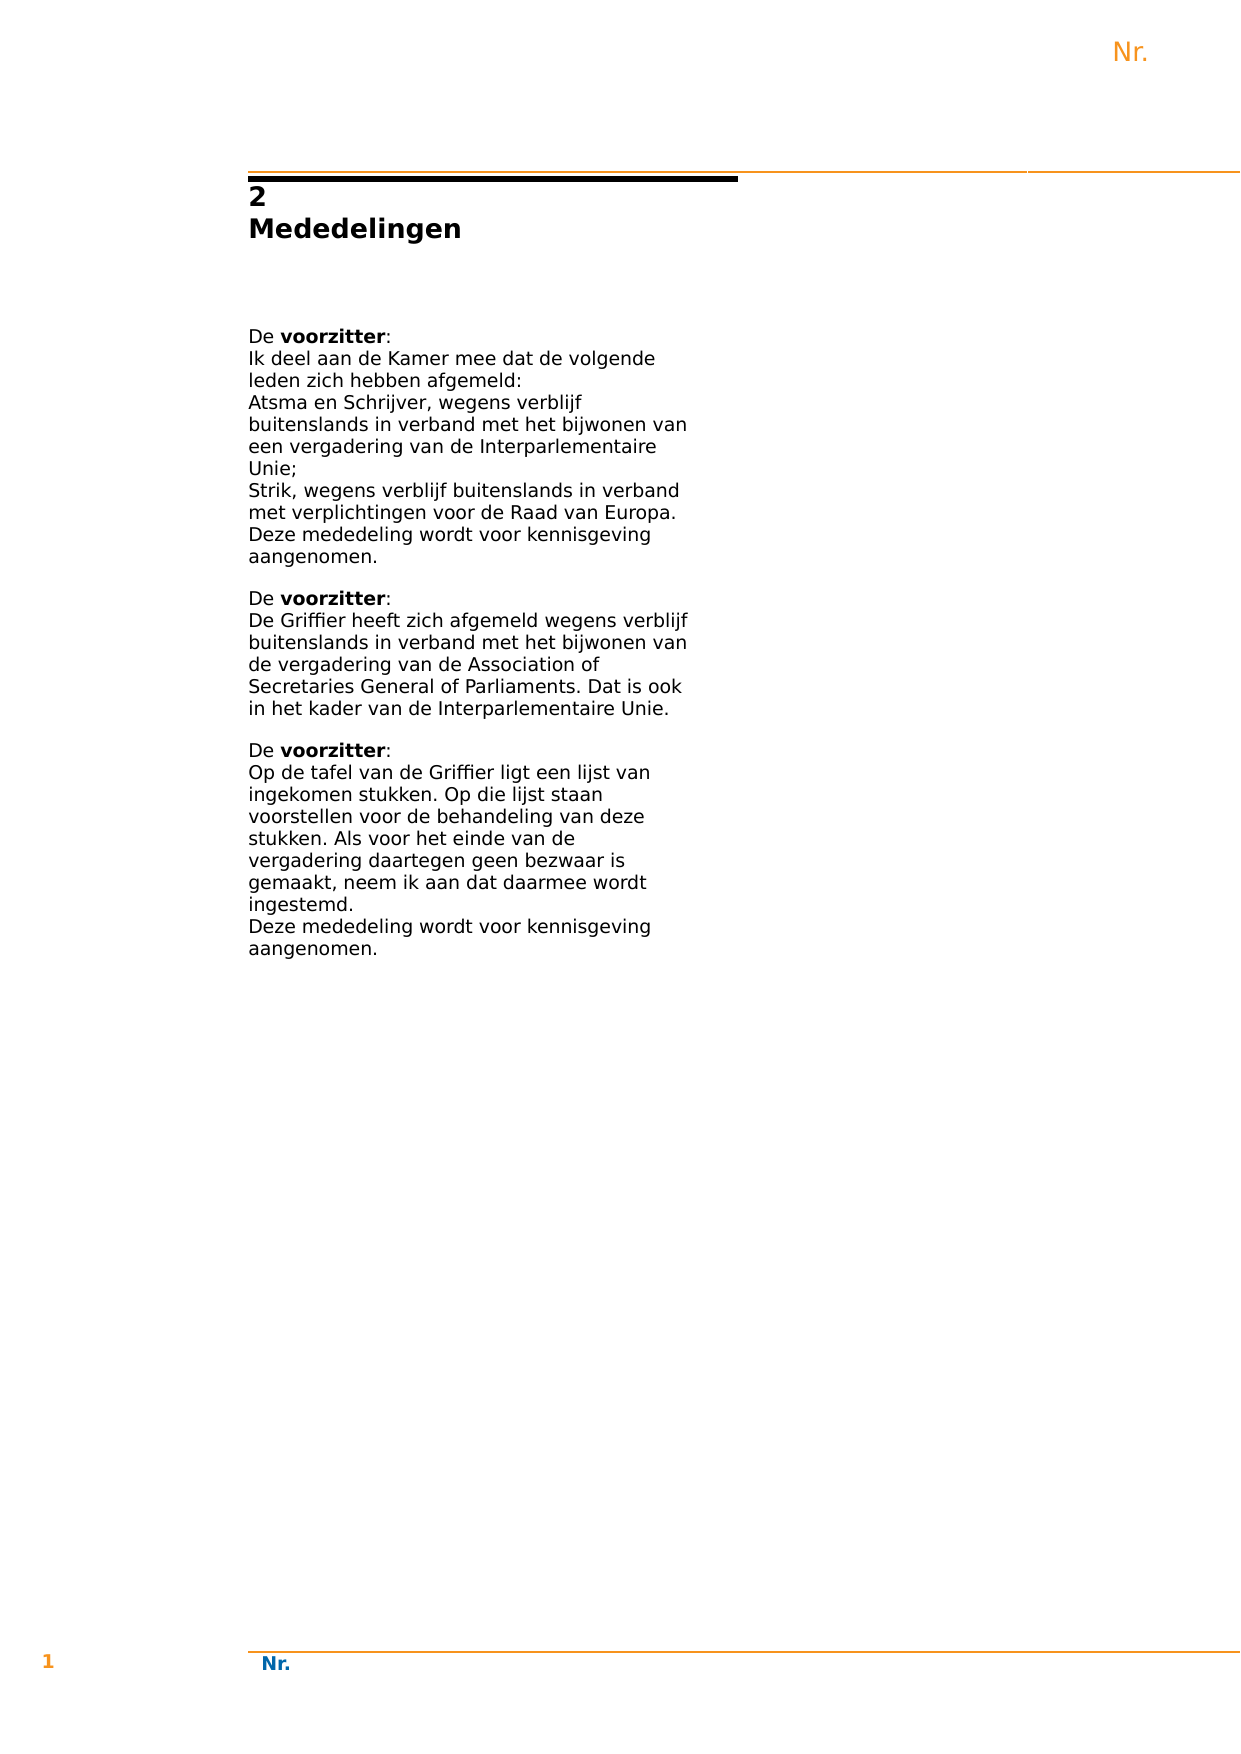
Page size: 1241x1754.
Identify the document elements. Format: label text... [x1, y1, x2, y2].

text Op de tafel van de Griffier ligt een lijst van ingekomen stukken. Op die lijst staan voorstellen voor de behandeling van deze stukken. Als voor het einde van de vergadering daartegen geen bezwaar is gemaakt, neem ik aan dat daarmee wordt ingestemd. [248, 762, 691, 916]
text Deze mededeling wordt voor kennisgeving aangenomen. [248, 524, 691, 568]
text De voorzitter: [248, 326, 691, 348]
title 2 Mededelingen [248, 182, 691, 244]
text De voorzitter: [248, 588, 691, 610]
text Ik deel aan de Kamer mee dat de volgende leden zich hebben afgemeld: [248, 348, 691, 392]
text Atsma en Schrijver, wegens verblijf buitenslands in verband met het bijwonen van een vergadering van de Interparlementaire Unie; [248, 392, 691, 480]
text Strik, wegens verblijf buitenslands in verband met verplichtingen voor de Raad van Europa. [248, 480, 691, 524]
text De voorzitter: [248, 740, 691, 762]
text De Griffier heeft zich afgemeld wegens verblijf buitenslands in verband met het bijwonen van de vergadering van de Association of Secretaries General of Parliaments. Dat is ook in het kader van de Interparlementaire Unie. [248, 610, 691, 720]
text Deze mededeling wordt voor kennisgeving aangenomen. [248, 916, 691, 960]
